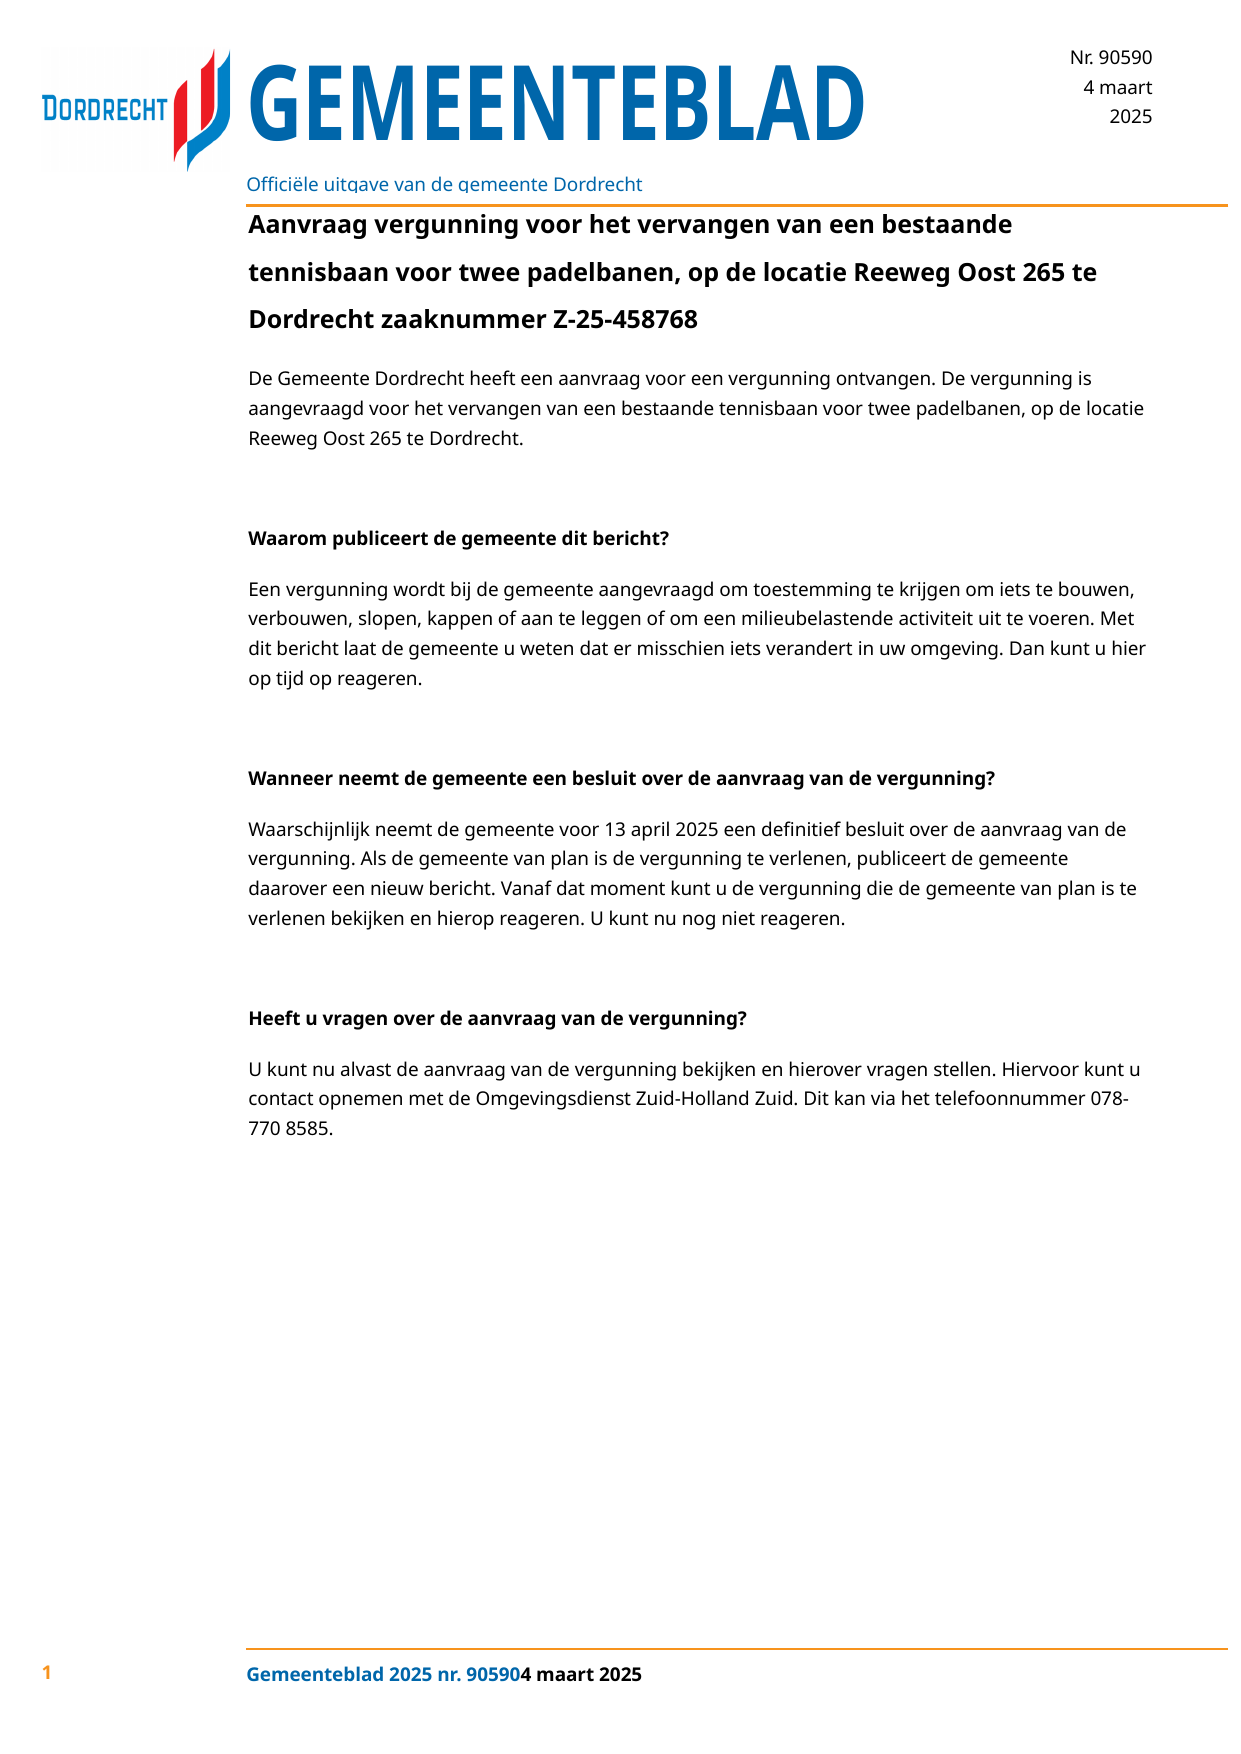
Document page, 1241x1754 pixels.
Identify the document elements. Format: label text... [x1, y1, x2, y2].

text Waarschijnlijk neemt de gemeente voor 13 april 2025 een definitief besluit over de aanvraag van de vergunning. Als de gemeente van plan is de vergunning te verlenen, publiceert de gemeente daarover een nieuw bericht. Vanaf dat moment kunt u de vergunning die de gemeente van plan is te verlenen bekijken en hierop reageren. U kunt nu nog niet reageren. [248, 816, 1152, 930]
text Wanneer neemt de gemeente een besluit over de aanvraag van de vergunning? [248, 766, 1152, 791]
text De Gemeente Dordrecht heeft een aanvraag voor een vergunning ontvangen. De vergunning is aangevraagd voor het vervangen van een bestaande tennisbaan voor twee padelbanen, op de locatie Reeweg Oost 265 te Dordrecht. [248, 366, 1152, 450]
text Een vergunning wordt bij de gemeente aangevraagd om toestemming te krijgen om iets te bouwen, verbouwen, slopen, kappen of aan te leggen of om een milieubelastende activiteit uit te voeren. Met dit bericht laat de gemeente u weten dat er misschien iets verandert in uw omgeving. Dan kunt u hier op tijd op reageren. [248, 576, 1152, 690]
text Aanvraag vergunning voor het vervangen van een bestaande tennisbaan voor twee padelbanen, op de locatie Reeweg Oost 265 te Dordrecht zaaknummer Z-25-458768 [248, 207, 1152, 336]
text U kunt nu alvast de aanvraag van de vergunning bekijken en hierover vragen stellen. Hiervoor kunt u contact opnemen met de Omgevingsdienst Zuid-Holland Zuid. Dit kan via het telefoonnummer 078-770 8585. [248, 1056, 1152, 1141]
picture [41, 47, 231, 172]
text Waarom publiceert de gemeente dit bericht? [248, 526, 1152, 551]
text Heeft u vragen over de aanvraag van de vergunning? [248, 1006, 1152, 1031]
